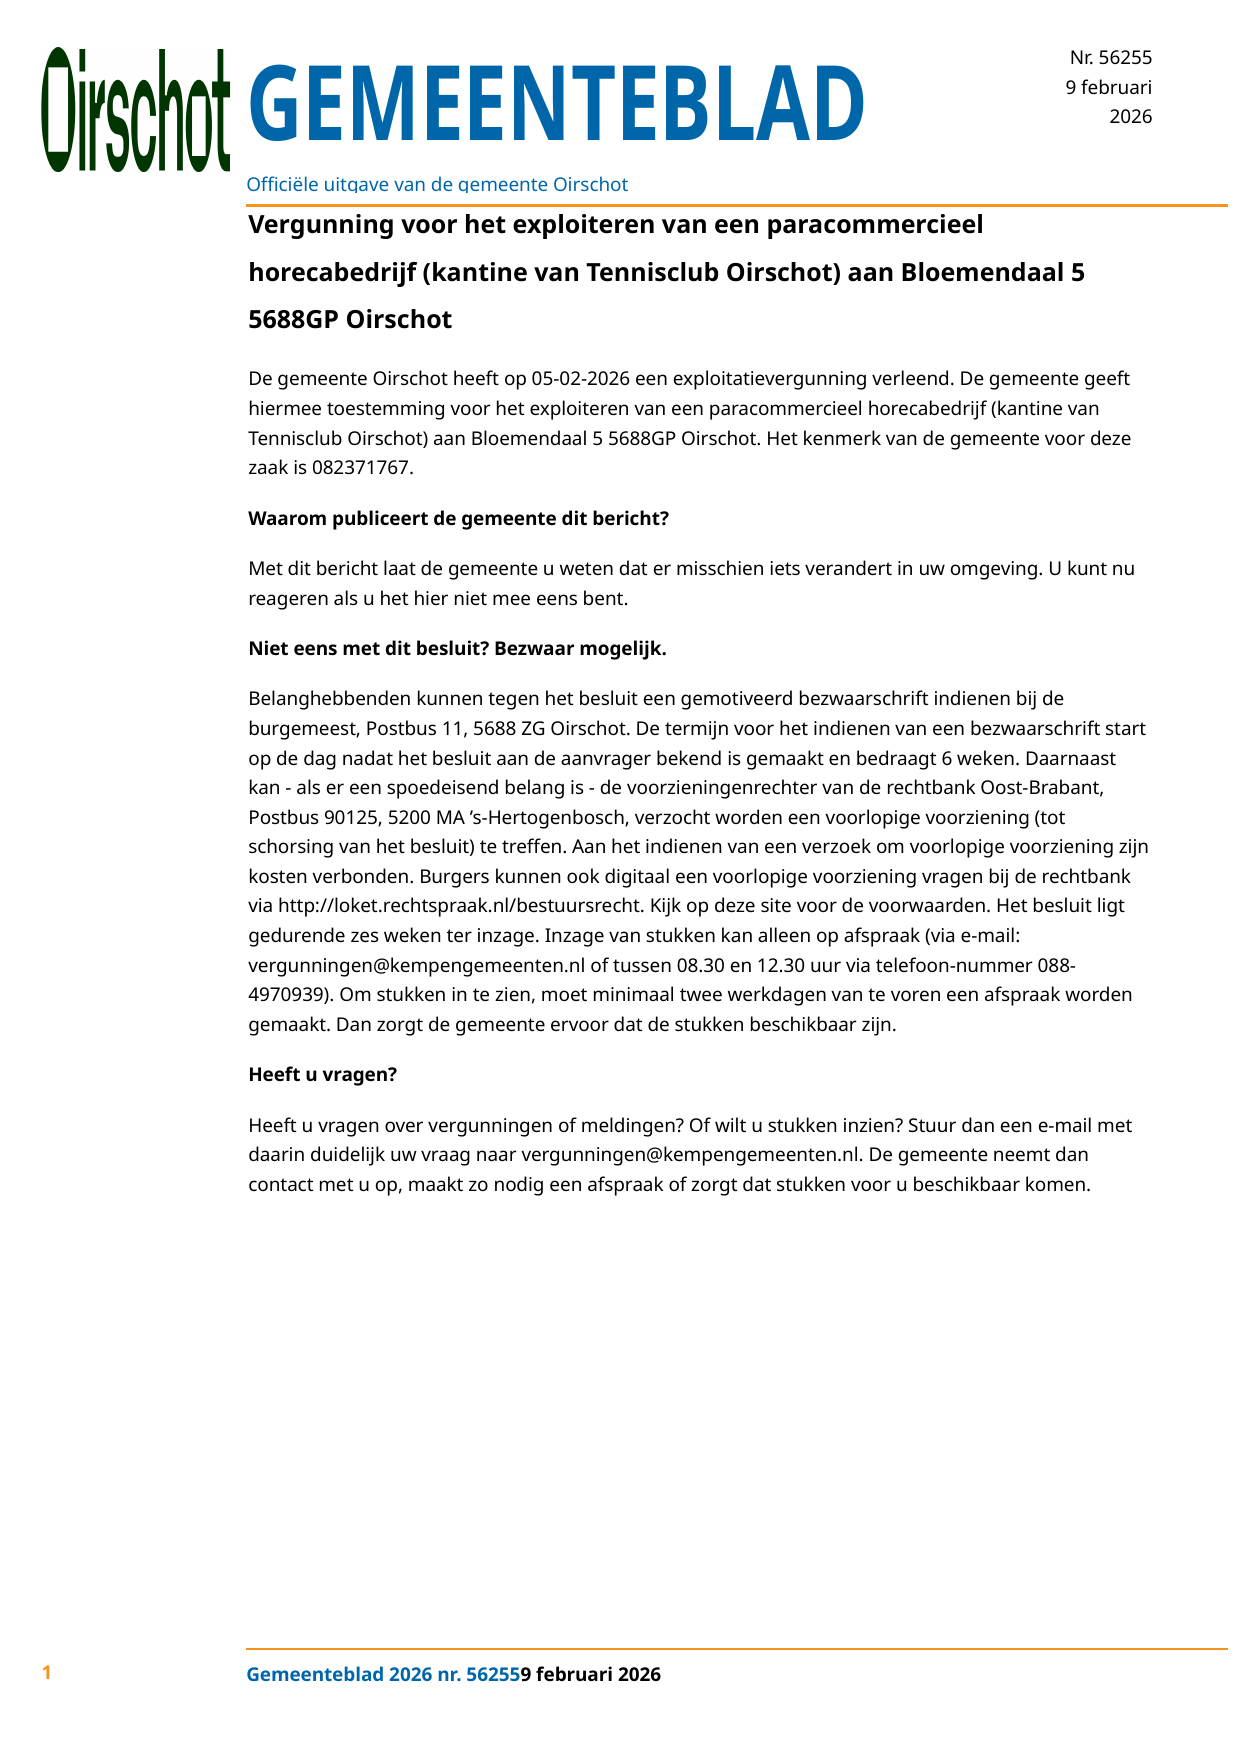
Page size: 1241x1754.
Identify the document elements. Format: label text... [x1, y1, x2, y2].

text Belanghebbenden kunnen tegen het besluit een gemotiveerd bezwaarschrift indienen bij de burgemeest, Postbus 11, 5688 ZG Oirschot. De termijn voor het indienen van een bezwaarschrift start op de dag nadat het besluit aan de aanvrager bekend is gemaakt en bedraagt 6 weken. Daarnaast kan - als er een spoedeisend belang is - de voorzieningenrechter van de rechtbank Oost-Brabant, Postbus 90125, 5200 MA ’s-Hertogenbosch, verzocht worden een voorlopige voorziening (tot schorsing van het besluit) te treffen. Aan het indienen van een verzoek om voorlopige voorziening zijn kosten verbonden. Burgers kunnen ook digitaal een voorlopige voorziening vragen bij de rechtbank via http://loket.rechtspraak.nl/bestuursrecht. Kijk op deze site voor de voorwaarden. Het besluit ligt gedurende zes weken ter inzage. Inzage van stukken kan alleen op afspraak (via e-mail: vergunningen@kempengemeenten.nl of tussen 08.30 en 12.30 uur via telefoon-nummer 088-4970939). Om stukken in te zien, moet minimaal twee werkdagen van te voren een afspraak worden gemaakt. Dan zorgt de gemeente ervoor dat de stukken beschikbaar zijn. [248, 686, 1152, 1037]
text Vergunning voor het exploiteren van een paracommercieel horecabedrijf (kantine van Tennisclub Oirschot) aan Bloemendaal 5 5688GP Oirschot [248, 207, 1152, 336]
picture [41, 47, 231, 172]
text Heeft u vragen over vergunningen of meldingen? Of wilt u stukken inzien? Stuur dan een e-mail met daarin duidelijk uw vraag naar vergunningen@kempengemeenten.nl. De gemeente neemt dan contact met u op, maakt zo nodig een afspraak of zorgt dat stukken voor u beschikbaar komen. [248, 1112, 1152, 1197]
text Met dit bericht laat de gemeente u weten dat er misschien iets verandert in uw omgeving. U kunt nu reageren als u het hier niet mee eens bent. [248, 555, 1152, 610]
text Waarom publiceert de gemeente dit bericht? [248, 505, 1152, 530]
text De gemeente Oirschot heeft op 05-02-2026 een exploitatievergunning verleend. De gemeente geeft hiermee toestemming voor het exploiteren van een paracommercieel horecabedrijf (kantine van Tennisclub Oirschot) aan Bloemendaal 5 5688GP Oirschot. Het kenmerk van de gemeente voor deze zaak is 082371767. [248, 366, 1152, 480]
text Heeft u vragen? [248, 1061, 1152, 1087]
text Niet eens met dit besluit? Bezwaar mogelijk. [248, 635, 1152, 661]
